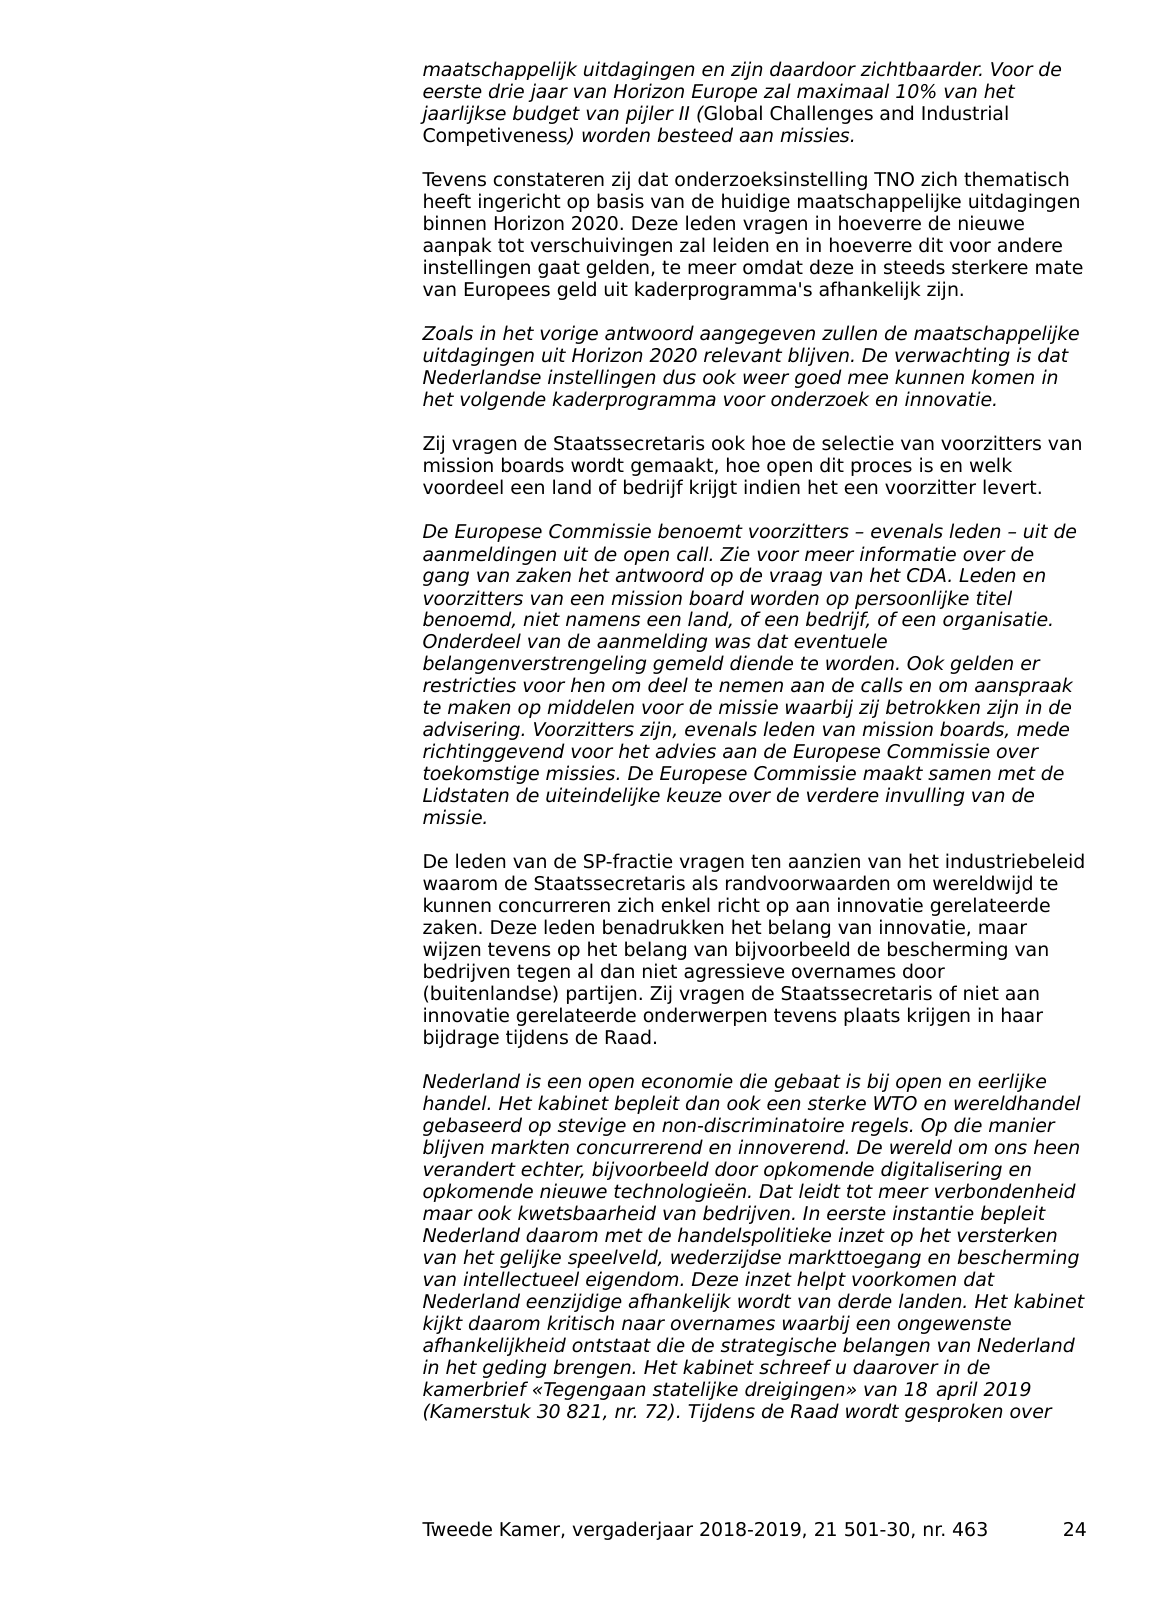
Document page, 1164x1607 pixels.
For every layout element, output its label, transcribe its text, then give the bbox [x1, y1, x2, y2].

text maatschappelijk uitdagingen en zijn daardoor zichtbaarder. Voor de eerste drie jaar van Horizon Europe zal maximaal 10% van het jaarlijkse budget van pijler II (Global Challenges and Industrial Competiveness) worden besteed aan missies. [422, 59, 1087, 147]
text De Europese Commissie benoemt voorzitters – evenals leden – uit de aanmeldingen uit de open call. Zie voor meer informatie over de gang van zaken het antwoord op de vraag van het CDA. Leden en voorzitters van een mission board worden op persoonlijke titel benoemd, niet namens een land, of een bedrijf, of een organisatie. Onderdeel van de aanmelding was dat eventuele belangenverstrengeling gemeld diende te worden. Ook gelden er restricties voor hen om deel te nemen aan de calls en om aanspraak te maken op middelen voor de missie waarbij zij betrokken zijn in de advisering. Voorzitters zijn, evenals leden van mission boards, mede richtinggevend voor het advies aan de Europese Commissie over toekomstige missies. De Europese Commissie maakt samen met de Lidstaten de uiteindelijke keuze over de verdere invulling van de missie. [422, 521, 1087, 829]
text De leden van de SP-fractie vragen ten aanzien van het industriebeleid waarom de Staatssecretaris als randvoorwaarden om wereldwijd te kunnen concurreren zich enkel richt op aan innovatie gerelateerde zaken. Deze leden benadrukken het belang van innovatie, maar wijzen tevens op het belang van bijvoorbeeld de bescherming van bedrijven tegen al dan niet agressieve overnames door (buitenlandse) partijen. Zij vragen de Staatssecretaris of niet aan innovatie gerelateerde onderwerpen tevens plaats krijgen in haar bijdrage tijdens de Raad. [422, 851, 1087, 1049]
text Zij vragen de Staatssecretaris ook hoe de selectie van voorzitters van mission boards wordt gemaakt, hoe open dit proces is en welk voordeel een land of bedrijf krijgt indien het een voorzitter levert. [422, 433, 1087, 499]
text Tevens constateren zij dat onderzoeksinstelling TNO zich thematisch heeft ingericht op basis van de huidige maatschappelijke uitdagingen binnen Horizon 2020. Deze leden vragen in hoeverre de nieuwe aanpak tot verschuivingen zal leiden en in hoeverre dit voor andere instellingen gaat gelden, te meer omdat deze in steeds sterkere mate van Europees geld uit kaderprogramma's afhankelijk zijn. [422, 169, 1087, 301]
text Nederland is een open economie die gebaat is bij open en eerlijke handel. Het kabinet bepleit dan ook een sterke WTO en wereldhandel gebaseerd op stevige en non-discriminatoire regels. Op die manier blijven markten concurrerend en innoverend. De wereld om ons heen verandert echter, bijvoorbeeld door opkomende digitalisering en opkomende nieuwe technologieën. Dat leidt tot meer verbondenheid maar ook kwetsbaarheid van bedrijven. In eerste instantie bepleit Nederland daarom met de handelspolitieke inzet op het versterken van het gelijke speelveld, wederzijdse markttoegang en bescherming van intellectueel eigendom. Deze inzet helpt voorkomen dat Nederland eenzijdige afhankelijk wordt van derde landen. Het kabinet kijkt daarom kritisch naar overnames waarbij een ongewenste afhankelijkheid ontstaat die de strategische belangen van Nederland in het geding brengen. Het kabinet schreef u daarover in de kamerbrief «Tegengaan statelijke dreigingen» van 18 april 2019 (Kamerstuk 30 821, nr. 72). Tijdens de Raad wordt gesproken over [422, 1071, 1087, 1423]
text Zoals in het vorige antwoord aangegeven zullen de maatschappelijke uitdagingen uit Horizon 2020 relevant blijven. De verwachting is dat Nederlandse instellingen dus ook weer goed mee kunnen komen in het volgende kaderprogramma voor onderzoek en innovatie. [422, 323, 1087, 411]
